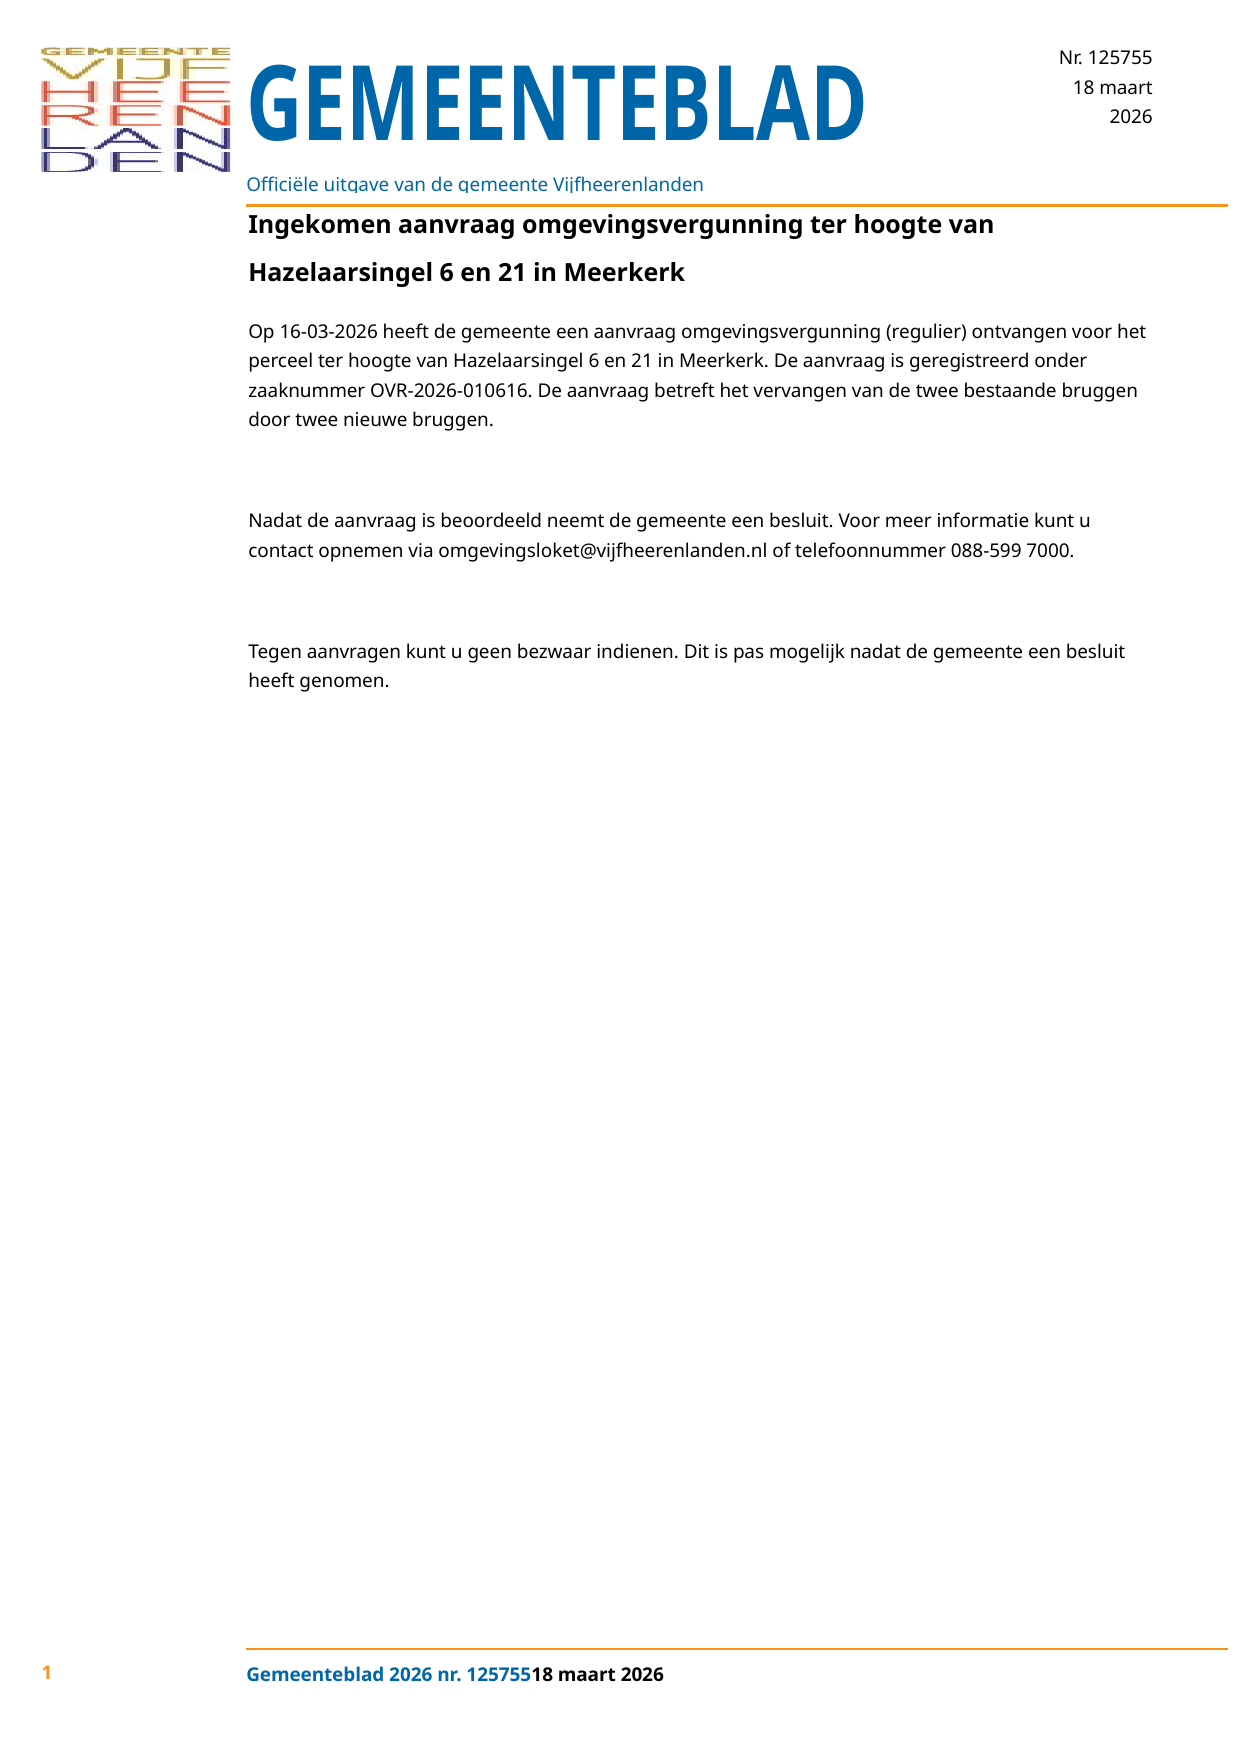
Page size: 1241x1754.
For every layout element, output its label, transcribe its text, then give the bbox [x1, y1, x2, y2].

text Ingekomen aanvraag omgevingsvergunning ter hoogte van Hazelaarsingel 6 en 21 in Meerkerk [248, 207, 1152, 288]
picture [41, 47, 231, 172]
text Op 16-03-2026 heeft de gemeente een aanvraag omgevingsvergunning (regulier) ontvangen voor het perceel ter hoogte van Hazelaarsingel 6 en 21 in Meerkerk. De aanvraag is geregistreerd onder zaaknummer OVR-2026-010616. De aanvraag betreft het vervangen van de twee bestaande bruggen door twee nieuwe bruggen. [248, 318, 1152, 432]
text Tegen aanvragen kunt u geen bezwaar indienen. Dit is pas mogelijk nadat de gemeente een besluit heeft genomen. [248, 638, 1152, 693]
text Nadat de aanvraag is beoordeeld neemt de gemeente een besluit. Voor meer informatie kunt u contact opnemen via omgevingsloket@vijfheerenlanden.nl of telefoonnummer 088-599 7000. [248, 507, 1152, 563]
